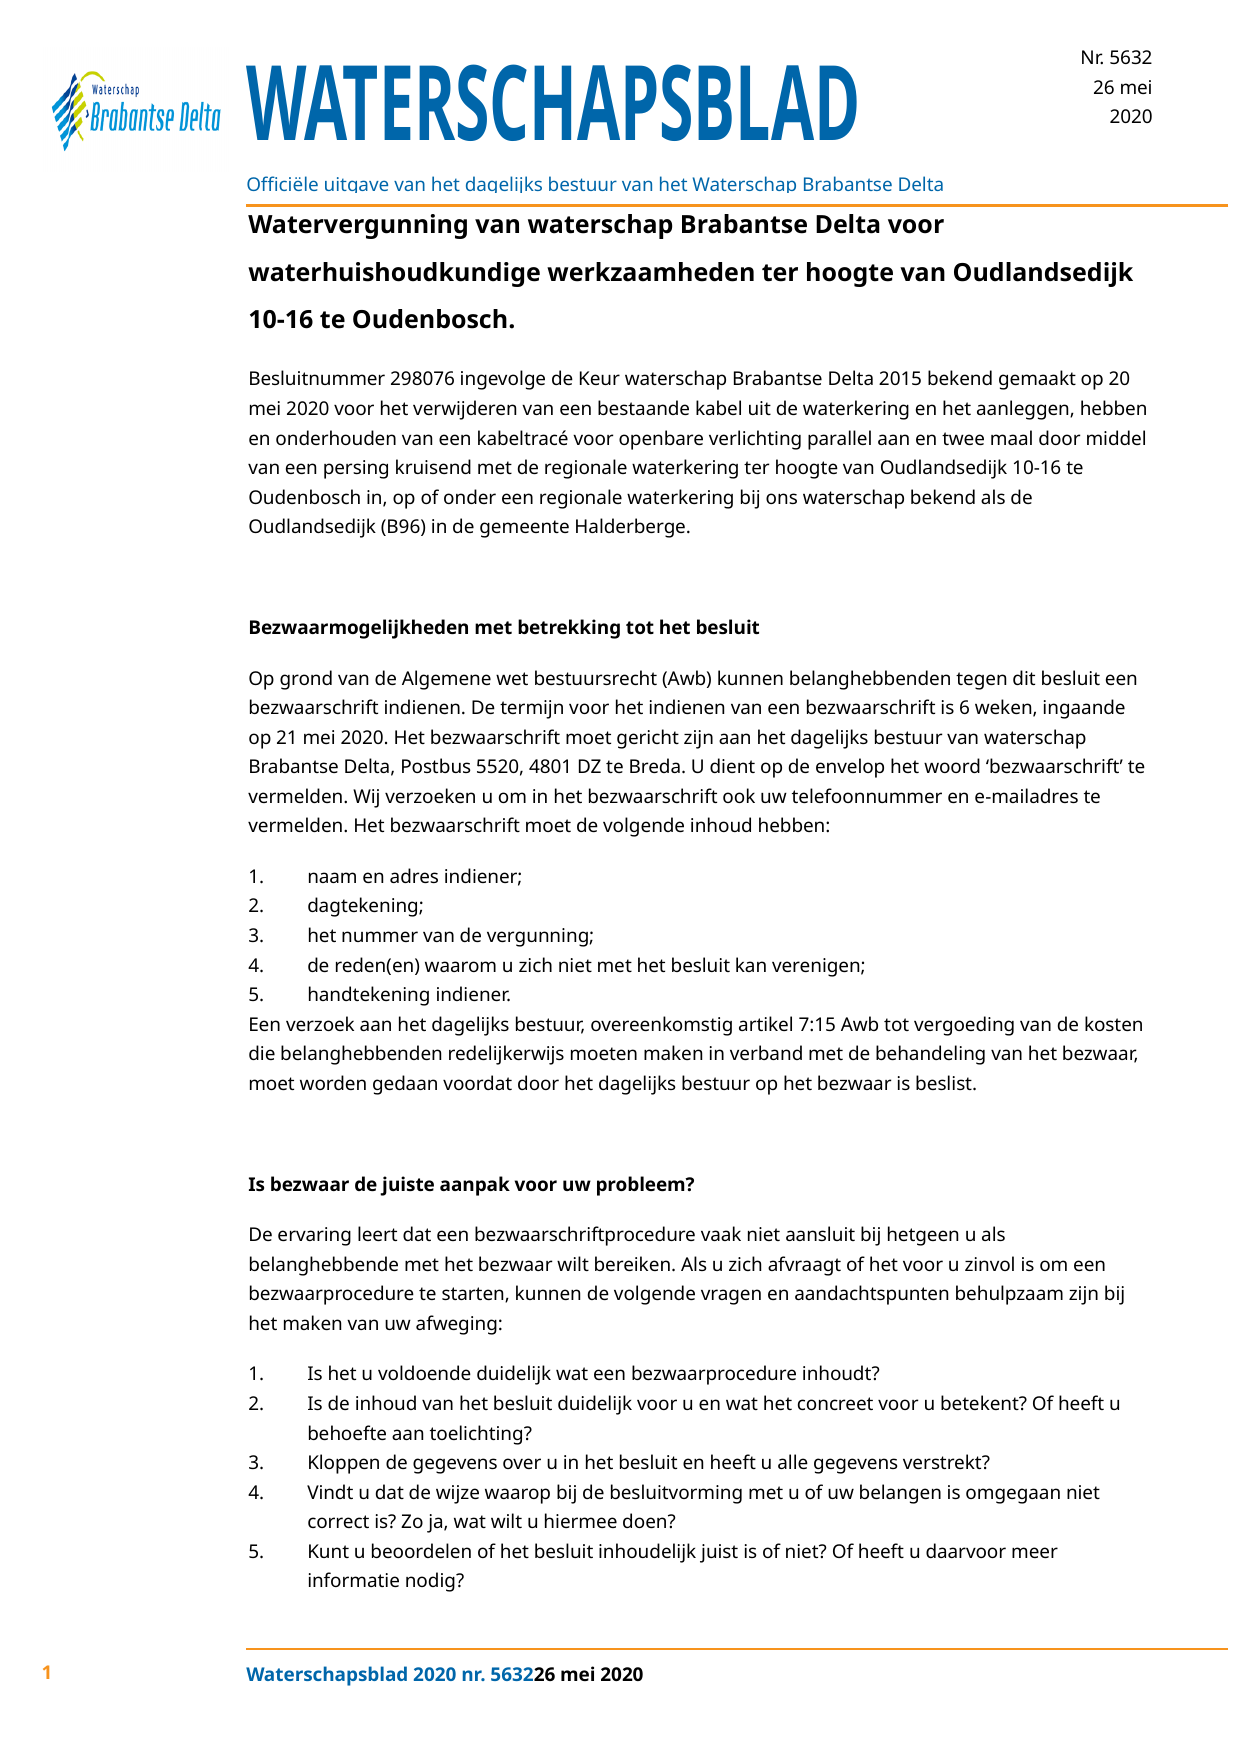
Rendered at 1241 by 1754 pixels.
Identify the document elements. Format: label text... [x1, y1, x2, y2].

text Besluitnummer 298076 ingevolge de Keur waterschap Brabantse Delta 2015 bekend gemaakt op 20 mei 2020 voor het verwijderen van een bestaande kabel uit de waterkering en het aanleggen, hebben en onderhouden van een kabeltracé voor openbare verlichting parallel aan en twee maal door middel van een persing kruisend met de regionale waterkering ter hoogte van Oudlandsedijk 10-16 te Oudenbosch in, op of onder een regionale waterkering bij ons waterschap bekend als de Oudlandsedijk (B96) in de gemeente Halderberge. [248, 366, 1152, 539]
text Is bezwaar de juiste aanpak voor uw probleem? [248, 1171, 1152, 1197]
list de reden(en) waarom u zich niet met het besluit kan verenigen; [248, 952, 1152, 977]
list handtekening indiener. [248, 981, 1152, 1007]
text Een verzoek aan het dagelijks bestuur, overeenkomstig artikel 7:15 Awb tot vergoeding van de kosten die belanghebbenden redelijkerwijs moeten maken in verband met de behandeling van het bezwaar, moet worden gedaan voordat door het dagelijks bestuur op het bezwaar is beslist. [248, 1011, 1152, 1096]
list Is het u voldoende duidelijk wat een bezwaarprocedure inhoudt? [248, 1361, 1152, 1386]
list Kloppen de gegevens over u in het besluit en heeft u alle gegevens verstrekt? [248, 1449, 1152, 1475]
list dagtekening; [248, 893, 1152, 918]
text Watervergunning van waterschap Brabantse Delta voor waterhuishoudkundige werkzaamheden ter hoogte van Oudlandsedijk 10-16 te Oudenbosch. [248, 207, 1152, 336]
text Bezwaarmogelijkheden met betrekking tot het besluit [248, 614, 1152, 640]
list Is de inhoud van het besluit duidelijk voor u en wat het concreet voor u betekent? Of heeft u behoefte aan toelichting? [248, 1390, 1152, 1445]
text De ervaring leert dat een bezwaarschriftprocedure vaak niet aansluit bij hetgeen u als belanghebbende met het bezwaar wilt bereiken. Als u zich afvraagt of het voor u zinvol is om een bezwaarprocedure te starten, kunnen de volgende vragen en aandachtspunten behulpzaam zijn bij het maken van uw afweging: [248, 1221, 1152, 1336]
list Vindt u dat de wijze waarop bij de besluitvorming met u of uw belangen is omgegaan niet correct is? Zo ja, wat wilt u hiermee doen? [248, 1479, 1152, 1534]
picture [41, 47, 231, 172]
list het nummer van de vergunning; [248, 922, 1152, 948]
list Kunt u beoordelen of het besluit inhoudelijk juist is of niet? Of heeft u daarvoor meer informatie nodig? [248, 1538, 1152, 1593]
text Op grond van de Algemene wet bestuursrecht (Awb) kunnen belanghebbenden tegen dit besluit een bezwaarschrift indienen. De termijn voor het indienen van een bezwaarschrift is 6 weken, ingaande op 21 mei 2020. Het bezwaarschrift moet gericht zijn aan het dagelijks bestuur van waterschap Brabantse Delta, Postbus 5520, 4801 DZ te Breda. U dient op de envelop het woord ‘bezwaarschrift’ te vermelden. Wij verzoeken u om in het bezwaarschrift ook uw telefoonnummer en e‑mailadres te vermelden. Het bezwaarschrift moet de volgende inhoud hebben: [248, 665, 1152, 838]
list naam en adres indiener; [248, 863, 1152, 889]
